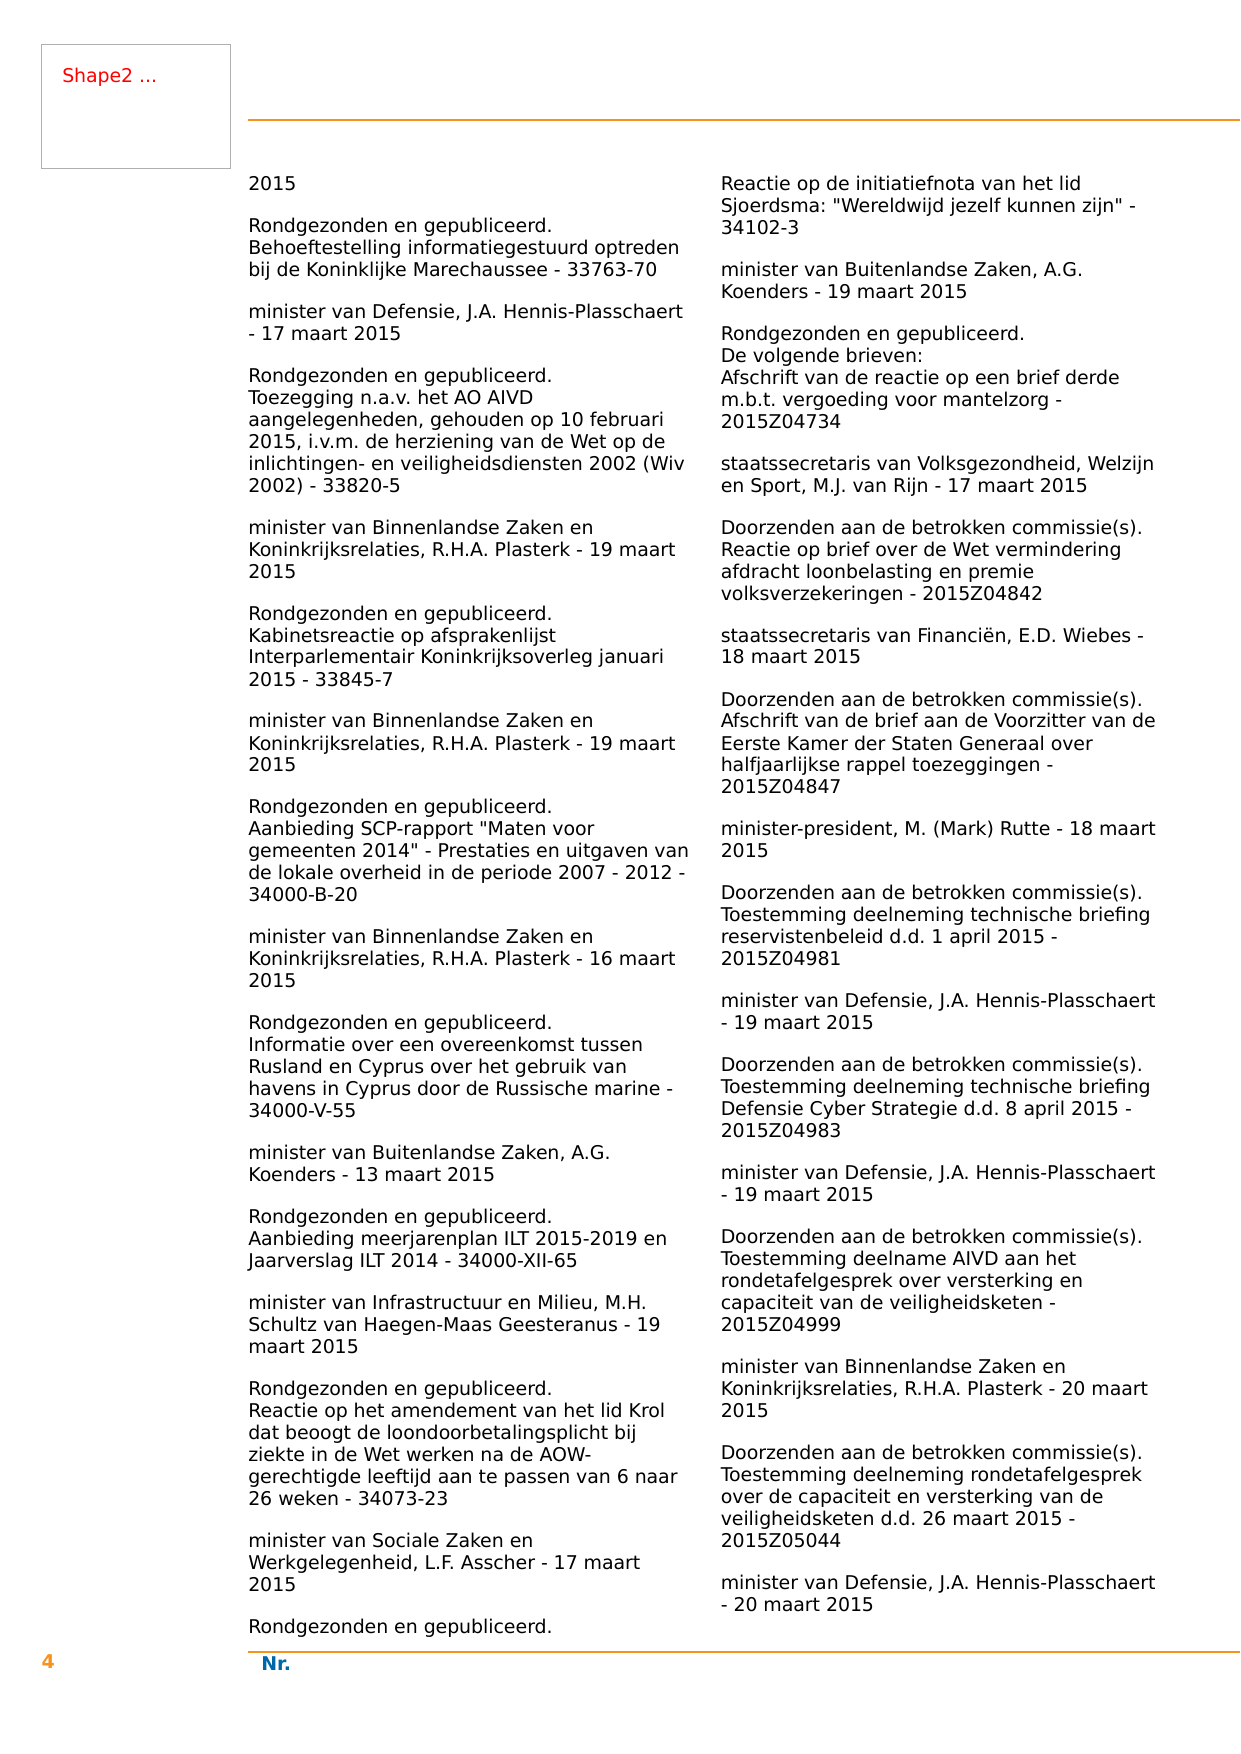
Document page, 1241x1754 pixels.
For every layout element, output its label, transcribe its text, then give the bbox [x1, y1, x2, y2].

text Rondgezonden en gepubliceerd. [248, 1012, 691, 1034]
text minister van Defensie, J.A. Hennis-Plasschaert - 19 maart 2015 [721, 990, 1163, 1034]
text minister van Binnenlandse Zaken en Koninkrijksrelaties, R.H.A. Plasterk - 20 maart 2015 [721, 1356, 1163, 1422]
text Toestemming deelneming technische briefing reservistenbeleid d.d. 1 april 2015 - 2015Z04981 [721, 904, 1163, 970]
text Rondgezonden en gepubliceerd. [248, 796, 691, 818]
text Rondgezonden en gepubliceerd. [721, 323, 1163, 345]
text minister van Binnenlandse Zaken en Koninkrijksrelaties, R.H.A. Plasterk - 19 maart 2015 [248, 710, 691, 776]
text minister van Buitenlandse Zaken, A.G. Koenders - 13 maart 2015 [248, 1142, 691, 1186]
text Doorzenden aan de betrokken commissie(s). [721, 1442, 1163, 1464]
text Reactie op brief over de Wet vermindering afdracht loonbelasting en premie volksverzekeringen - 2015Z04842 [721, 538, 1163, 604]
text Toezegging n.a.v. het AO AIVD aangelegenheden, gehouden op 10 februari 2015, i.v.m. de herziening van de Wet op de inlichtingen- en veiligheidsdiensten 2002 (Wiv 2002) - 33820-5 [248, 387, 691, 497]
text Rondgezonden en gepubliceerd. [248, 365, 691, 387]
text minister van Sociale Zaken en Werkgelegenheid, L.F. Asscher - 17 maart 2015 [248, 1530, 691, 1596]
text staatssecretaris van Financiën, E.D. Wiebes - 18 maart 2015 [721, 624, 1163, 668]
text minister van Binnenlandse Zaken en Koninkrijksrelaties, R.H.A. Plasterk - 16 maart 2015 [248, 926, 691, 992]
text Doorzenden aan de betrokken commissie(s). [721, 517, 1163, 538]
text Afschrift van de brief aan de Voorzitter van de Eerste Kamer der Staten Generaal over halfjaarlijkse rappel toezeggingen - 2015Z04847 [721, 710, 1163, 798]
text staatssecretaris van Volksgezondheid, Welzijn en Sport, M.J. van Rijn - 17 maart 2015 [721, 453, 1163, 497]
text Doorzenden aan de betrokken commissie(s). [721, 1054, 1163, 1076]
text Informatie over een overeenkomst tussen Rusland en Cyprus over het gebruik van havens in Cyprus door de Russische marine - 34000-V-55 [248, 1034, 691, 1122]
text Rondgezonden en gepubliceerd. [248, 1206, 691, 1228]
text 2015 [248, 173, 691, 195]
text Afschrift van de reactie op een brief derde m.b.t. vergoeding voor mantelzorg - 2015Z04734 [721, 367, 1163, 433]
text Rondgezonden en gepubliceerd. [248, 1378, 691, 1400]
text De volgende brieven: [721, 345, 1163, 367]
text Toestemming deelneming rondetafelgesprek over de capaciteit en versterking van de veiligheidsketen d.d. 26 maart 2015 - 2015Z05044 [721, 1464, 1163, 1552]
text minister van Defensie, J.A. Hennis-Plasschaert - 19 maart 2015 [721, 1162, 1163, 1206]
text minister van Defensie, J.A. Hennis-Plasschaert - 17 maart 2015 [248, 301, 691, 345]
text Reactie op het amendement van het lid Krol dat beoogt de loondoorbetalingsplicht bij ziekte in de Wet werken na de AOW-gerechtigde leeftijd aan te passen van 6 naar 26 weken - 34073-23 [248, 1400, 691, 1510]
text Aanbieding SCP-rapport "Maten voor gemeenten 2014" - Prestaties en uitgaven van de lokale overheid in de periode 2007 - 2012 - 34000-B-20 [248, 818, 691, 906]
text Kabinetsreactie op afsprakenlijst Interparlementair Koninkrijksoverleg januari 2015 - 33845-7 [248, 624, 691, 690]
text minister-president, M. (Mark) Rutte - 18 maart 2015 [721, 818, 1163, 862]
text minister van Binnenlandse Zaken en Koninkrijksrelaties, R.H.A. Plasterk - 19 maart 2015 [248, 517, 691, 582]
text Aanbieding meerjarenplan ILT 2015-2019 en Jaarverslag ILT 2014 - 34000-XII-65 [248, 1228, 691, 1272]
text Rondgezonden en gepubliceerd. [248, 1616, 691, 1638]
text minister van Buitenlandse Zaken, A.G. Koenders - 19 maart 2015 [721, 259, 1163, 303]
text Doorzenden aan de betrokken commissie(s). [721, 1226, 1163, 1248]
text Rondgezonden en gepubliceerd. [248, 215, 691, 237]
text Toestemming deelname AIVD aan het rondetafelgesprek over versterking en capaciteit van de veiligheidsketen - 2015Z04999 [721, 1248, 1163, 1336]
text Behoeftestelling informatiegestuurd optreden bij de Koninklijke Marechaussee - 33763-70 [248, 237, 691, 281]
text Rondgezonden en gepubliceerd. [248, 602, 691, 624]
text Doorzenden aan de betrokken commissie(s). [721, 688, 1163, 710]
text minister van Infrastructuur en Milieu, M.H. Schultz van Haegen-Maas Geesteranus - 19 maart 2015 [248, 1292, 691, 1358]
text Reactie op de initiatiefnota van het lid Sjoerdsma: "Wereldwijd jezelf kunnen zijn" - 34102-3 [721, 173, 1163, 239]
text Toestemming deelneming technische briefing Defensie Cyber Strategie d.d. 8 april 2015 - 2015Z04983 [721, 1076, 1163, 1142]
text Doorzenden aan de betrokken commissie(s). [721, 882, 1163, 904]
text minister van Defensie, J.A. Hennis-Plasschaert - 20 maart 2015 [721, 1572, 1163, 1616]
